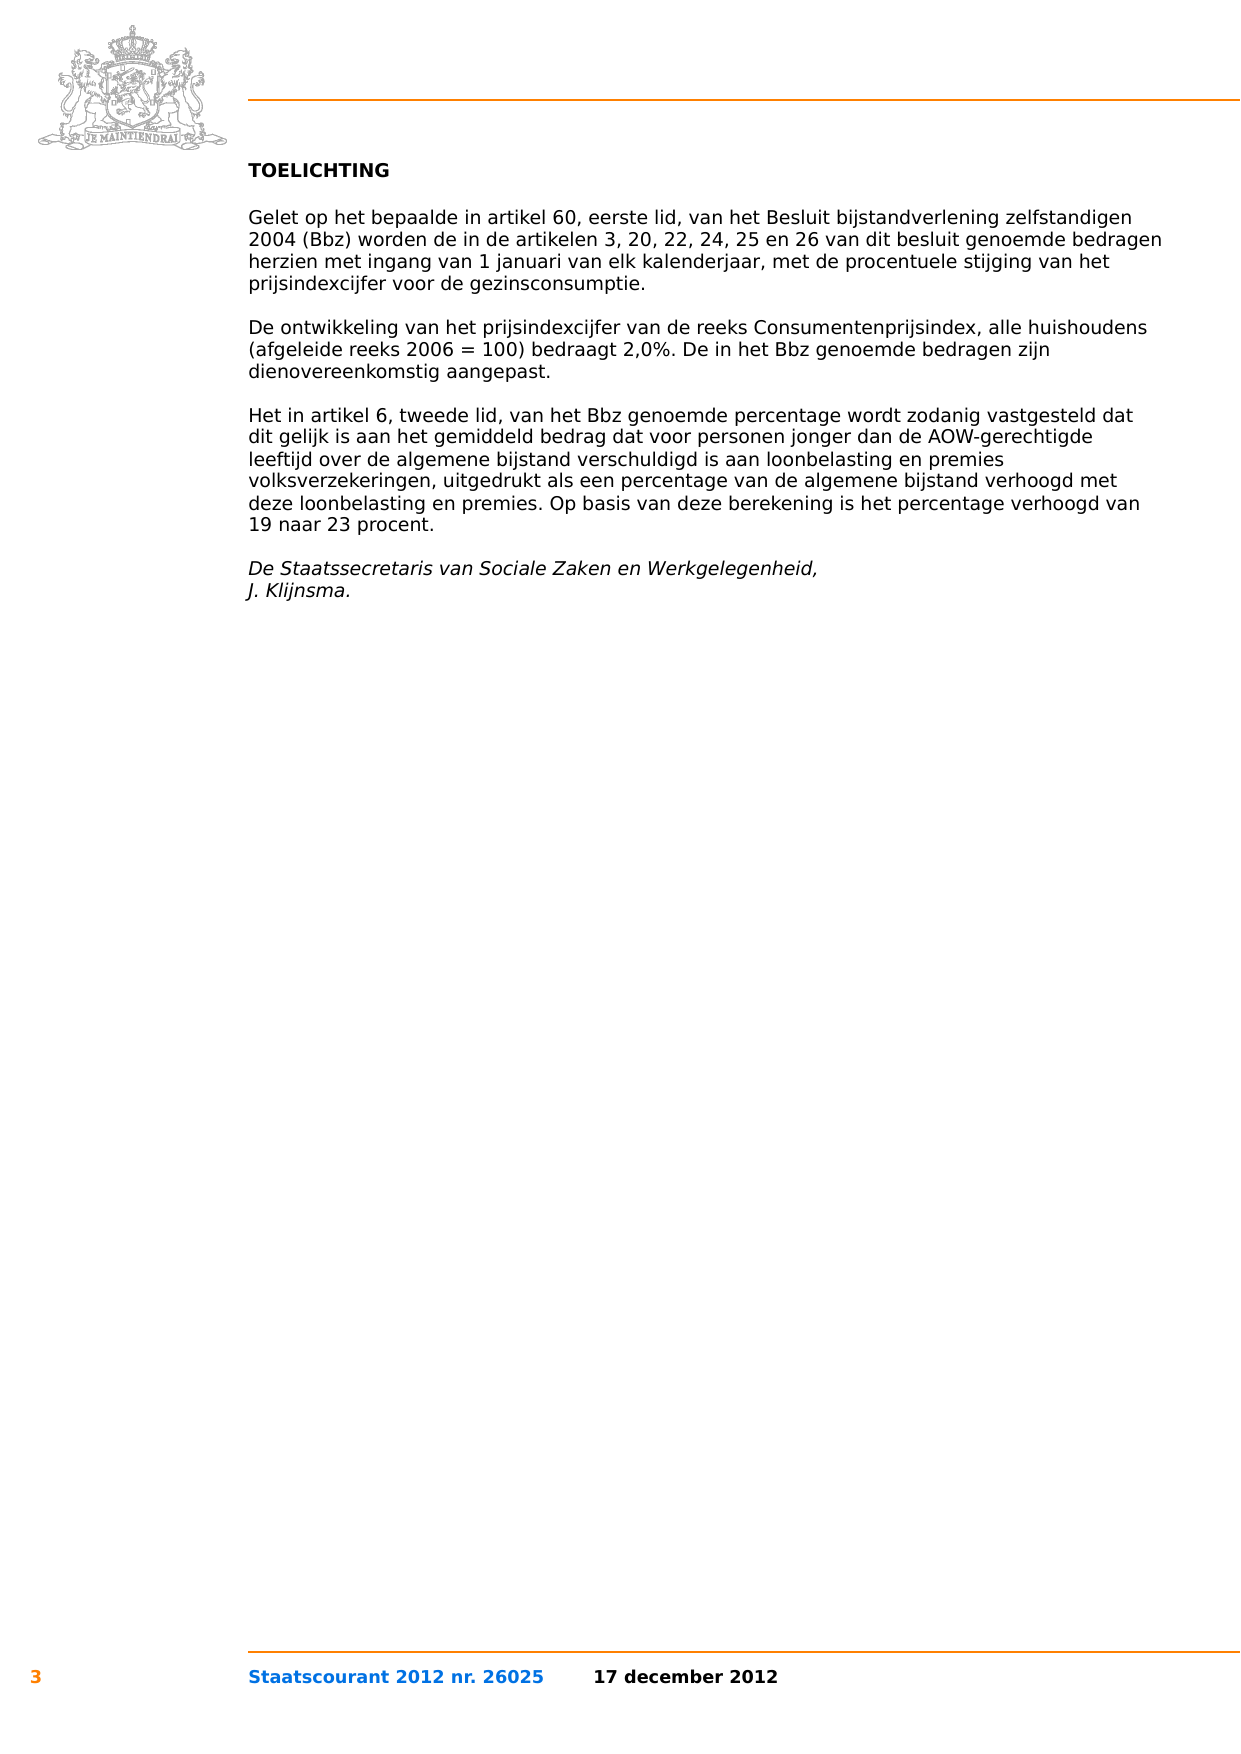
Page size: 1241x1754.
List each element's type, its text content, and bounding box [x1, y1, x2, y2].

text Het in artikel 6, tweede lid, van het Bbz genoemde percentage wordt zodanig vastgesteld dat dit gelijk is aan het gemiddeld bedrag dat voor personen jonger dan de AOW-gerechtigde leeftijd over de algemene bijstand verschuldigd is aan loonbelasting en premies volksverzekeringen, uitgedrukt als een percentage van de algemene bijstand verhoogd met deze loonbelasting en premies. Op basis van deze berekening is het percentage verhoogd van 19 naar 23 procent. [248, 404, 1163, 536]
text De ontwikkeling van het prijsindexcijfer van de reeks Consumentenprijsindex, alle huishoudens (afgeleide reeks 2006 = 100) bedraagt 2,0%. De in het Bbz genoemde bedragen zijn dienovereenkomstig aangepast. [248, 317, 1163, 383]
picture [38, 25, 227, 150]
text De Staatssecretaris van Sociale Zaken en Werkgelegenheid, J. Klijnsma. [248, 558, 1163, 602]
subtitle TOELICHTING [248, 160, 1163, 182]
text Gelet op het bepaalde in artikel 60, eerste lid, van het Besluit bijstandverlening zelfstandigen 2004 (Bbz) worden de in de artikelen 3, 20, 22, 24, 25 en 26 van dit besluit genoemde bedragen herzien met ingang van 1 januari van elk kalenderjaar, met de procentuele stijging van het prijsindexcijfer voor de gezinsconsumptie. [248, 207, 1163, 295]
